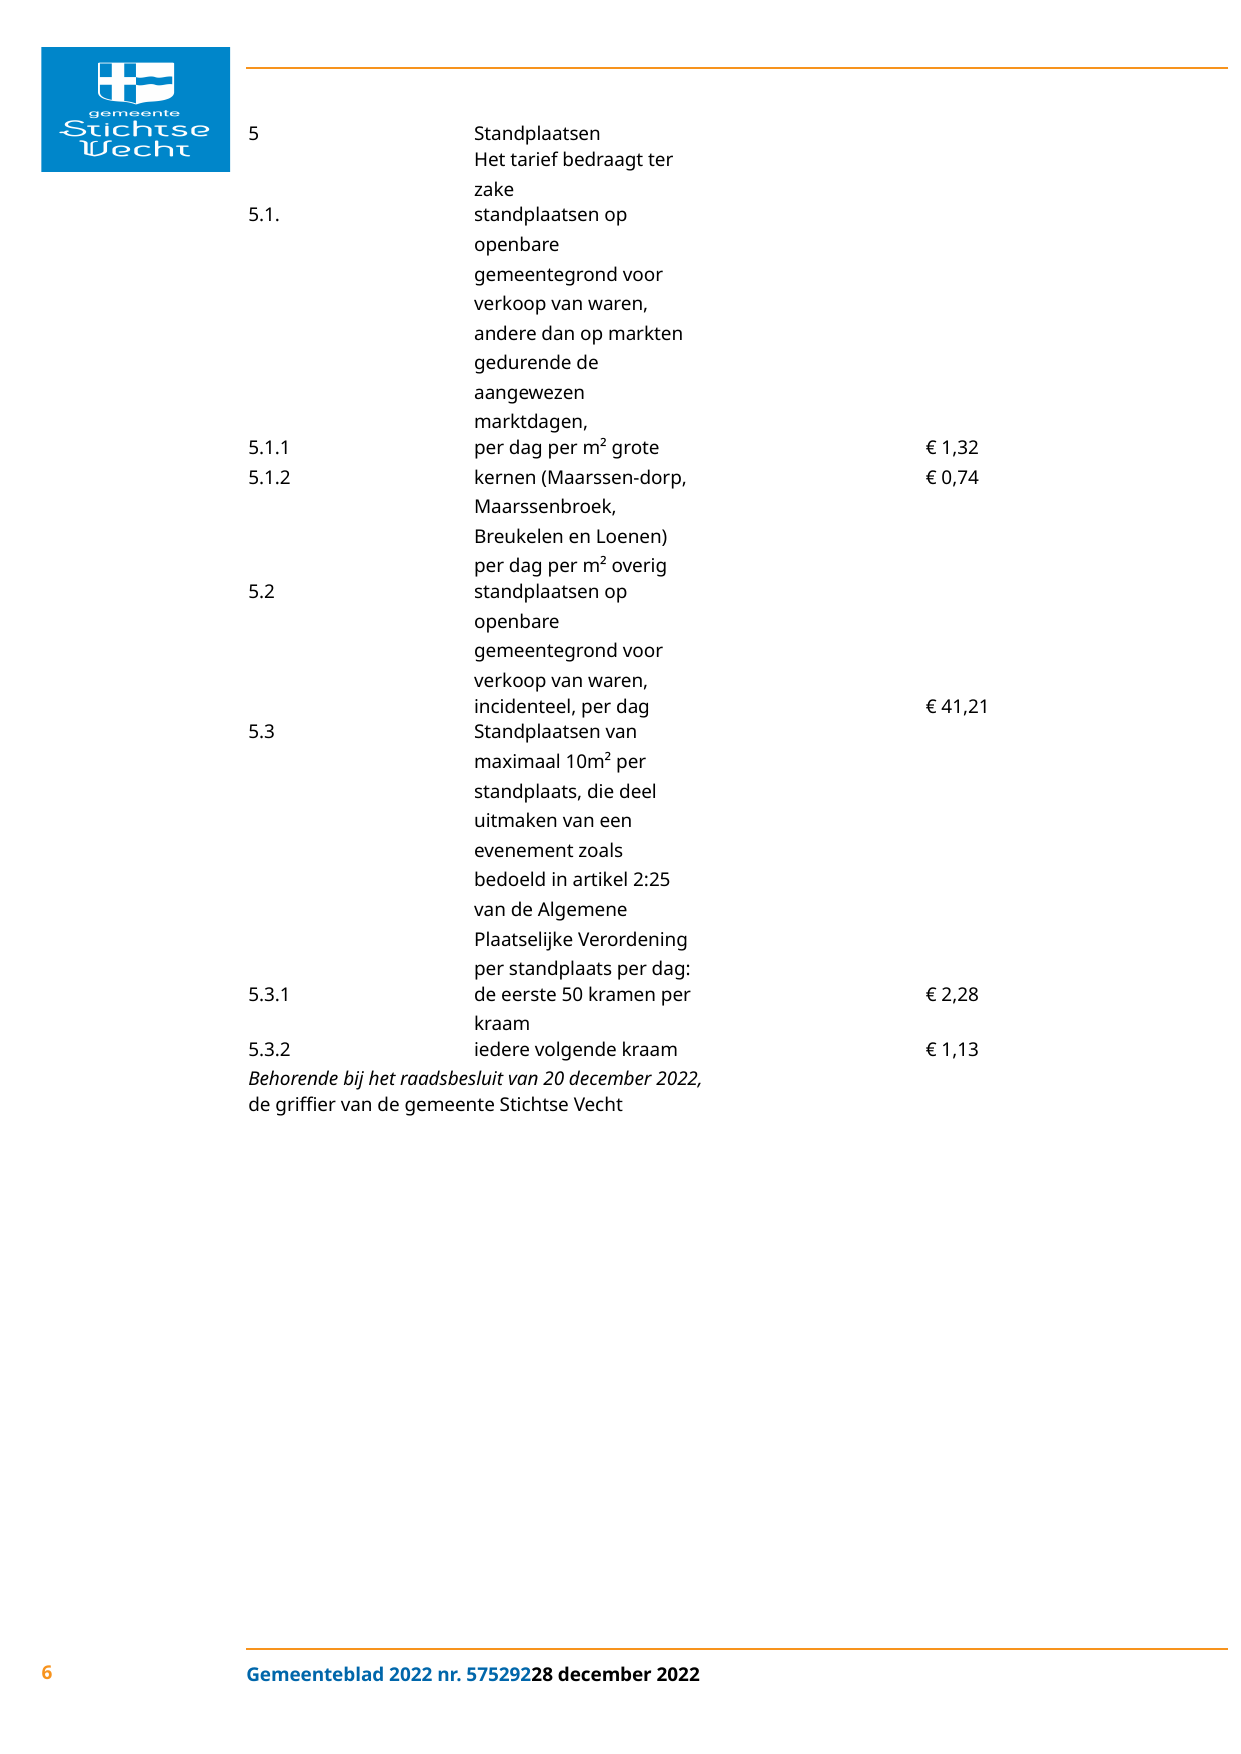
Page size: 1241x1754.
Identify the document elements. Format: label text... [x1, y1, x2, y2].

table_cell [700, 770, 926, 981]
table_cell standplaatsen op openbare gemeentegrond voor verkoop van waren, [474, 579, 700, 693]
table_cell per dag per m² grote kernen (Maarssen-dorp, Maarssenbroek, Breukelen en Loenen) per dag per m² overig [474, 434, 700, 578]
picture [137, 63, 174, 103]
table_cell [700, 202, 926, 227]
table_cell 5.2 [248, 579, 474, 693]
table_cell standplaatsen op openbare gemeentegrond voor verkoop van waren, andere dan op markten gedurende de aangewezen marktdagen, [474, 202, 700, 434]
table_cell 5.3.1 [248, 981, 474, 1036]
table_cell [248, 95, 474, 121]
table_cell [700, 693, 926, 719]
table_cell € 1,13 [926, 1036, 1152, 1062]
table_cell Standplaatsen [474, 121, 700, 146]
table_cell [700, 719, 926, 744]
table_cell 5.3 [248, 719, 474, 981]
table_cell iedere volgende kraam [474, 1036, 700, 1062]
table_cell [926, 202, 1152, 434]
table_cell Standplaatsen van maximaal 10m² per standplaats, die deel uitmaken van een evenement zoals bedoeld in artikel 2:25 van de Algemene Plaatselijke Verordening per standplaats per dag: [474, 719, 700, 981]
table_cell [700, 744, 926, 770]
table_cell [926, 579, 1152, 693]
table_cell € 2,28 [926, 981, 1152, 1036]
table_cell 5.3.2 [248, 1036, 474, 1062]
table_cell [248, 693, 474, 719]
table_cell [700, 121, 926, 146]
table_cell [700, 146, 926, 202]
table_cell [926, 95, 1152, 121]
table_cell [926, 719, 1152, 981]
table_cell [700, 1036, 926, 1062]
text Behorende bij het raadsbesluit van 20 december 2022, [248, 1065, 1152, 1091]
picture [99, 63, 135, 101]
table_cell Het tarief bedraagt ter zake [474, 146, 700, 202]
table_cell [700, 434, 926, 578]
table_cell de eerste 50 kramen per kraam [474, 981, 700, 1036]
table_cell [926, 121, 1152, 146]
table_cell [474, 95, 700, 121]
table_cell 5.1.1 5.1.2 [248, 434, 474, 578]
table_cell incidenteel, per dag [474, 693, 700, 719]
table_cell € 41,21 [926, 693, 1152, 719]
table_cell 5 [248, 121, 474, 146]
table_cell [700, 95, 926, 121]
table_cell [926, 146, 1152, 202]
table_cell [700, 981, 926, 1036]
table_cell 5.1. [248, 202, 474, 434]
text de griffier van de gemeente Stichtse Vecht [248, 1091, 1152, 1117]
table_cell € 1,32 € 0,74 [926, 434, 1152, 578]
table_cell [700, 579, 926, 693]
table_cell [248, 146, 474, 202]
table_cell [700, 227, 926, 434]
